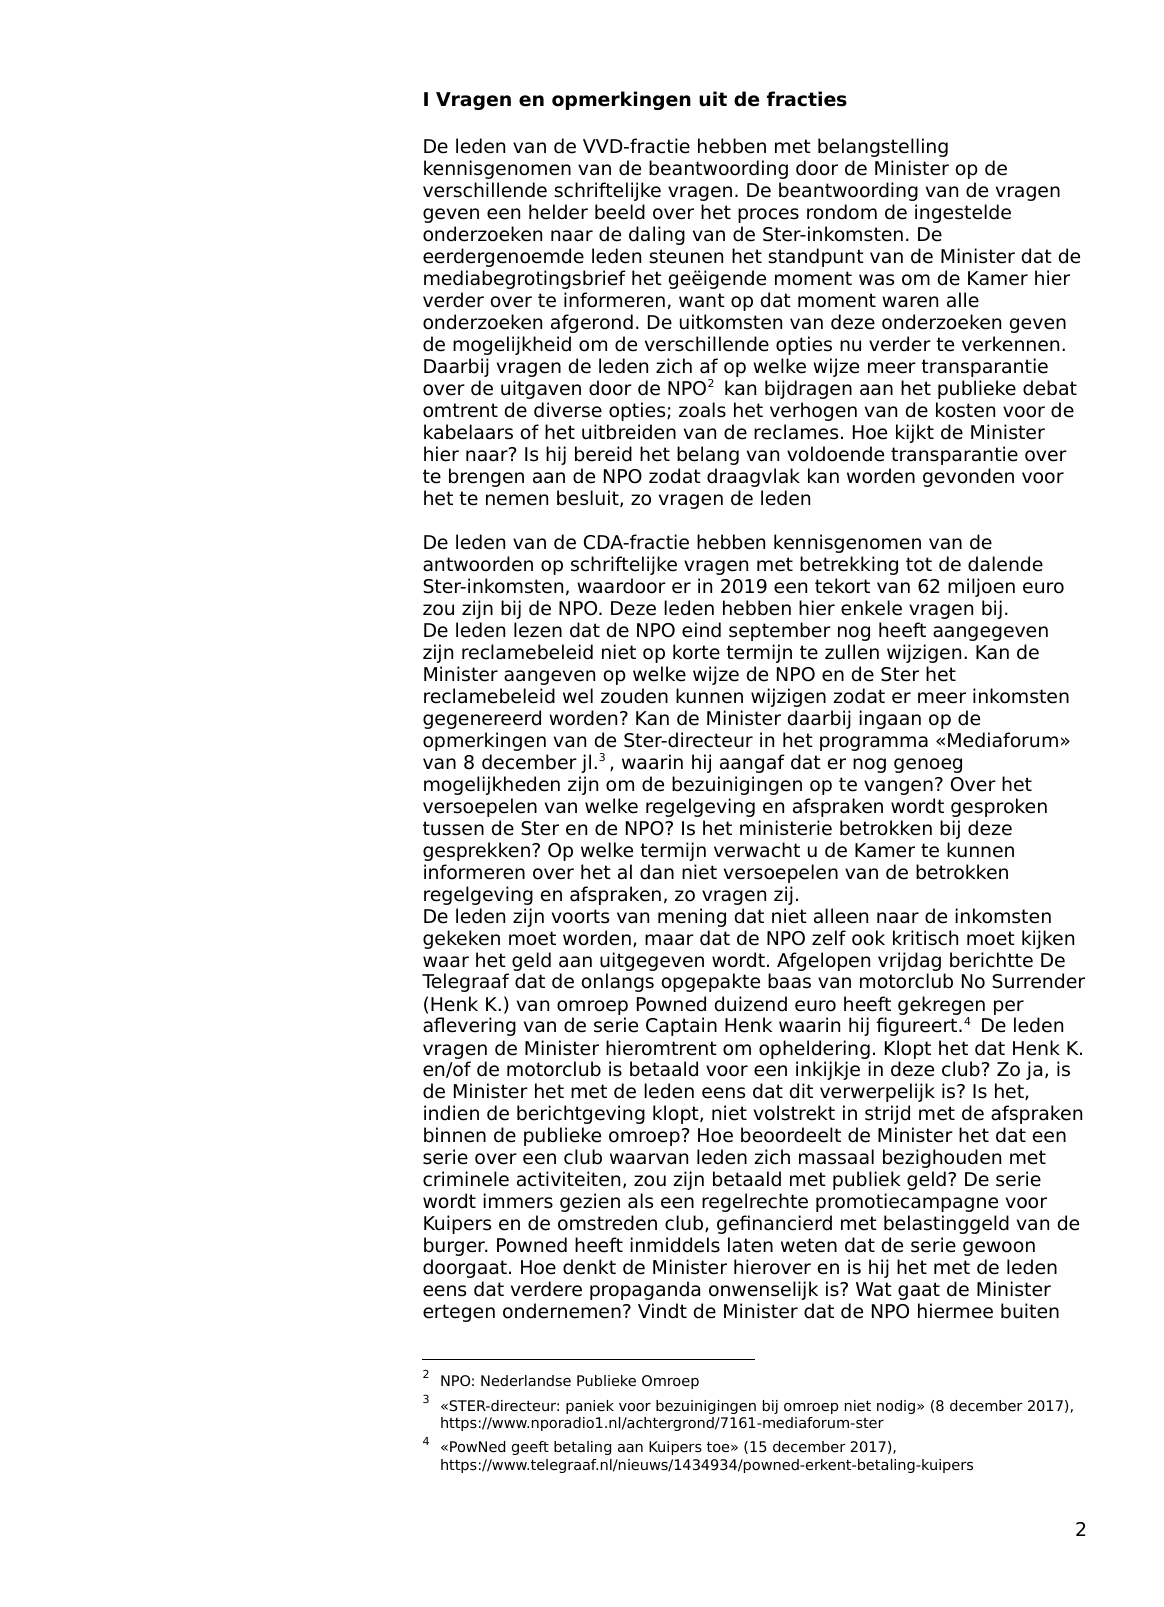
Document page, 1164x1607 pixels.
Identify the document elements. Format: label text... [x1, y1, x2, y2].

text De leden lezen dat de NPO eind september nog heeft aangegeven zijn reclamebeleid niet op korte termijn te zullen wijzigen. Kan de Minister aangeven op welke wijze de NPO en de Ster het reclamebeleid wel zouden kunnen wijzigen zodat er meer inkomsten gegenereerd worden? Kan de Minister daarbij ingaan op de opmerkingen van de Ster-directeur in het programma «Mediaforum» van 8 december jl., waarin hij aangaf dat er nog genoeg mogelijkheden zijn om de bezuinigingen op te vangen? Over het versoepelen van welke regelgeving en afspraken wordt gesproken tussen de Ster en de NPO? Is het ministerie betrokken bij deze gesprekken? Op welke termijn verwacht u de Kamer te kunnen informeren over het al dan niet versoepelen van de betrokken regelgeving en afspraken, zo vragen zij. [422, 620, 1087, 906]
text NPO: Nederlandse Publieke Omroep [422, 1368, 1087, 1391]
subtitle I Vragen en opmerkingen uit de fracties [422, 89, 1087, 111]
text De leden van de VVD-fractie hebben met belangstelling kennisgenomen van de beantwoording door de Minister op de verschillende schriftelijke vragen. De beantwoording van de vragen geven een helder beeld over het proces rondom de ingestelde onderzoeken naar de daling van de Ster-inkomsten. De eerdergenoemde leden steunen het standpunt van de Minister dat de mediabegrotingsbrief het geëigende moment was om de Kamer hier verder over te informeren, want op dat moment waren alle onderzoeken afgerond. De uitkomsten van deze onderzoeken geven de mogelijkheid om de verschillende opties nu verder te verkennen. Daarbij vragen de leden zich af op welke wijze meer transparantie over de uitgaven door de NPO kan bijdragen aan het publieke debat omtrent de diverse opties; zoals het verhogen van de kosten voor de kabelaars of het uitbreiden van de reclames. Hoe kijkt de Minister hier naar? Is hij bereid het belang van voldoende transparantie over te brengen aan de NPO zodat draagvlak kan worden gevonden voor het te nemen besluit, zo vragen de leden [422, 136, 1087, 510]
text De leden zijn voorts van mening dat niet alleen naar de inkomsten gekeken moet worden, maar dat de NPO zelf ook kritisch moet kijken waar het geld aan uitgegeven wordt. Afgelopen vrijdag berichtte De Telegraaf dat de onlangs opgepakte baas van motorclub No Surrender (Henk K.) van omroep Powned duizend euro heeft gekregen per aflevering van de serie Captain Henk waarin hij figureert. De leden vragen de Minister hieromtrent om opheldering. Klopt het dat Henk K. en/of de motorclub is betaald voor een inkijkje in deze club? Zo ja, is de Minister het met de leden eens dat dit verwerpelijk is? Is het, indien de berichtgeving klopt, niet volstrekt in strijd met de afspraken binnen de publieke omroep? Hoe beoordeelt de Minister het dat een serie over een club waarvan leden zich massaal bezighouden met criminele activiteiten, zou zijn betaald met publiek geld? De serie wordt immers gezien als een regelrechte promotiecampagne voor Kuipers en de omstreden club, gefinancierd met belastinggeld van de burger. Powned heeft inmiddels laten weten dat de serie gewoon doorgaat. Hoe denkt de Minister hierover en is hij het met de leden eens dat verdere propaganda onwenselijk is? Wat gaat de Minister ertegen ondernemen? Vindt de Minister dat de NPO hiermee buiten [422, 906, 1087, 1323]
text «PowNed geeft betaling aan Kuipers toe» (15 december 2017), https://www.telegraaf.nl/nieuws/1434934/powned-erkent-betaling-kuipers [422, 1435, 1087, 1474]
text «STER-directeur: paniek voor bezuinigingen bij omroep niet nodig» (8 december 2017), https://www.nporadio1.nl/achtergrond/7161-mediaforum-ster [422, 1393, 1087, 1432]
text De leden van de CDA-fractie hebben kennisgenomen van de antwoorden op schriftelijke vragen met betrekking tot de dalende Ster-inkomsten, waardoor er in 2019 een tekort van 62 miljoen euro zou zijn bij de NPO. Deze leden hebben hier enkele vragen bij. [422, 532, 1087, 620]
